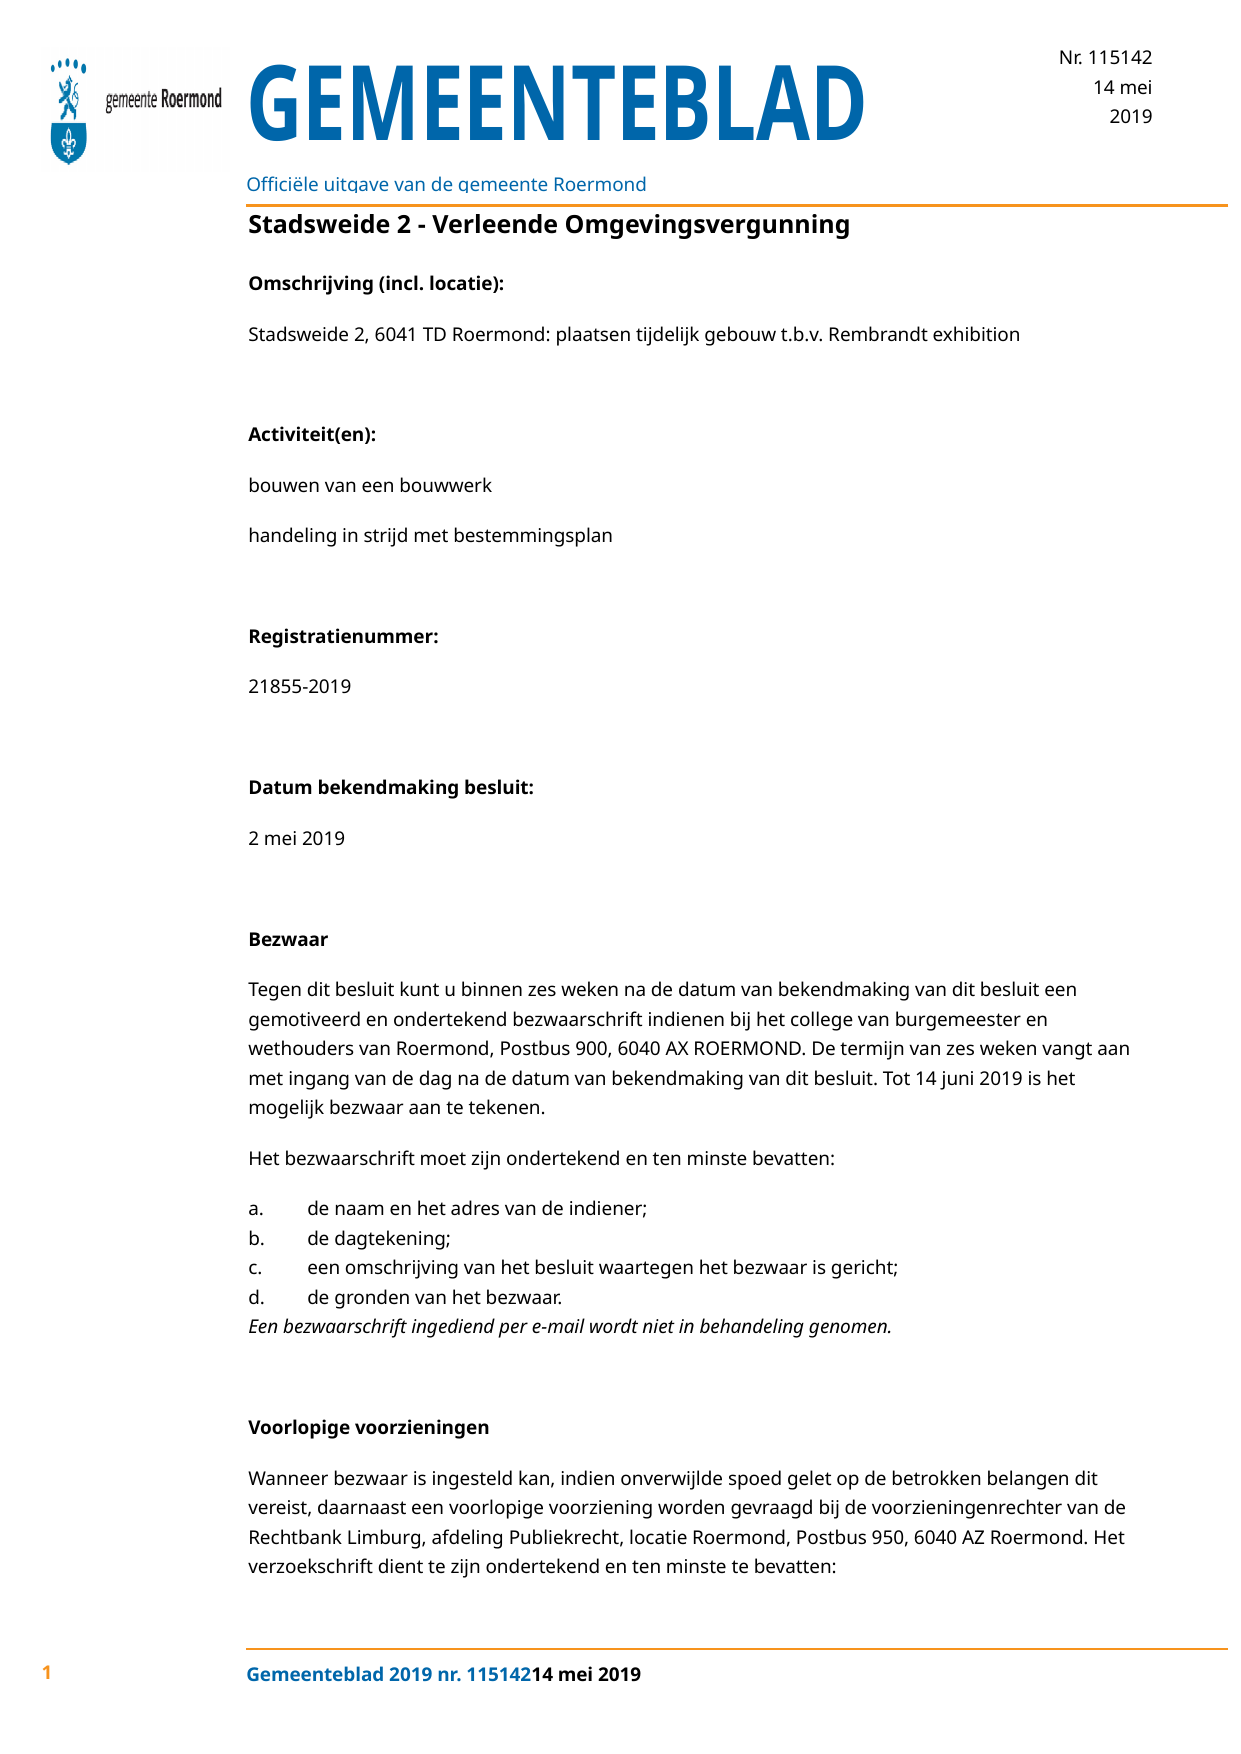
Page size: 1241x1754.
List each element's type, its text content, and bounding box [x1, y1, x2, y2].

text 21855-2019 [248, 674, 1152, 699]
text 2 mei 2019 [248, 825, 1152, 851]
picture [41, 47, 231, 172]
list de dagtekening; [248, 1225, 1152, 1251]
text Een bezwaarschrift ingediend per e-mail wordt niet in behandeling genomen. [248, 1314, 1152, 1339]
text Stadsweide 2 - Verleende Omgevingsvergunning [248, 207, 1152, 241]
text Omschrijving (incl. locatie): [248, 270, 1152, 296]
text Wanneer bezwaar is ingesteld kan, indien onverwijlde spoed gelet op de betrokken belangen dit vereist, daarnaast een voorlopige voorziening worden gevraagd bij de voorzieningenrechter van de Rechtbank Limburg, afdeling Publiekrecht, locatie Roermond, Postbus 950, 6040 AZ Roermond. Het verzoekschrift dient te zijn ondertekend en ten minste te bevatten: [248, 1465, 1152, 1579]
list een omschrijving van het besluit waartegen het bezwaar is gericht; [248, 1254, 1152, 1280]
text handeling in strijd met bestemmingsplan [248, 522, 1152, 548]
text Bezwaar [248, 926, 1152, 951]
text Datum bekendmaking besluit: [248, 774, 1152, 800]
text Tegen dit besluit kunt u binnen zes weken na de datum van bekendmaking van dit besluit een gemotiveerd en ondertekend bezwaarschrift indienen bij het college van burgemeester en wethouders van Roermond, Postbus 900, 6040 AX ROERMOND. De termijn van zes weken vangt aan met ingang van de dag na de datum van bekendmaking van dit besluit. Tot 14 juni 2019 is het mogelijk bezwaar aan te tekenen. [248, 976, 1152, 1120]
text bouwen van een bouwwerk [248, 472, 1152, 498]
text Stadsweide 2, 6041 TD Roermond: plaatsen tijdelijk gebouw t.b.v. Rembrandt exhibition [248, 321, 1152, 346]
list de naam en het adres van de indiener; [248, 1195, 1152, 1221]
text Voorlopige voorzieningen [248, 1414, 1152, 1440]
text Het bezwaarschrift moet zijn ondertekend en ten minste bevatten: [248, 1145, 1152, 1171]
list de gronden van het bezwaar. [248, 1284, 1152, 1310]
text Registratienummer: [248, 623, 1152, 649]
text Activiteit(en): [248, 422, 1152, 447]
